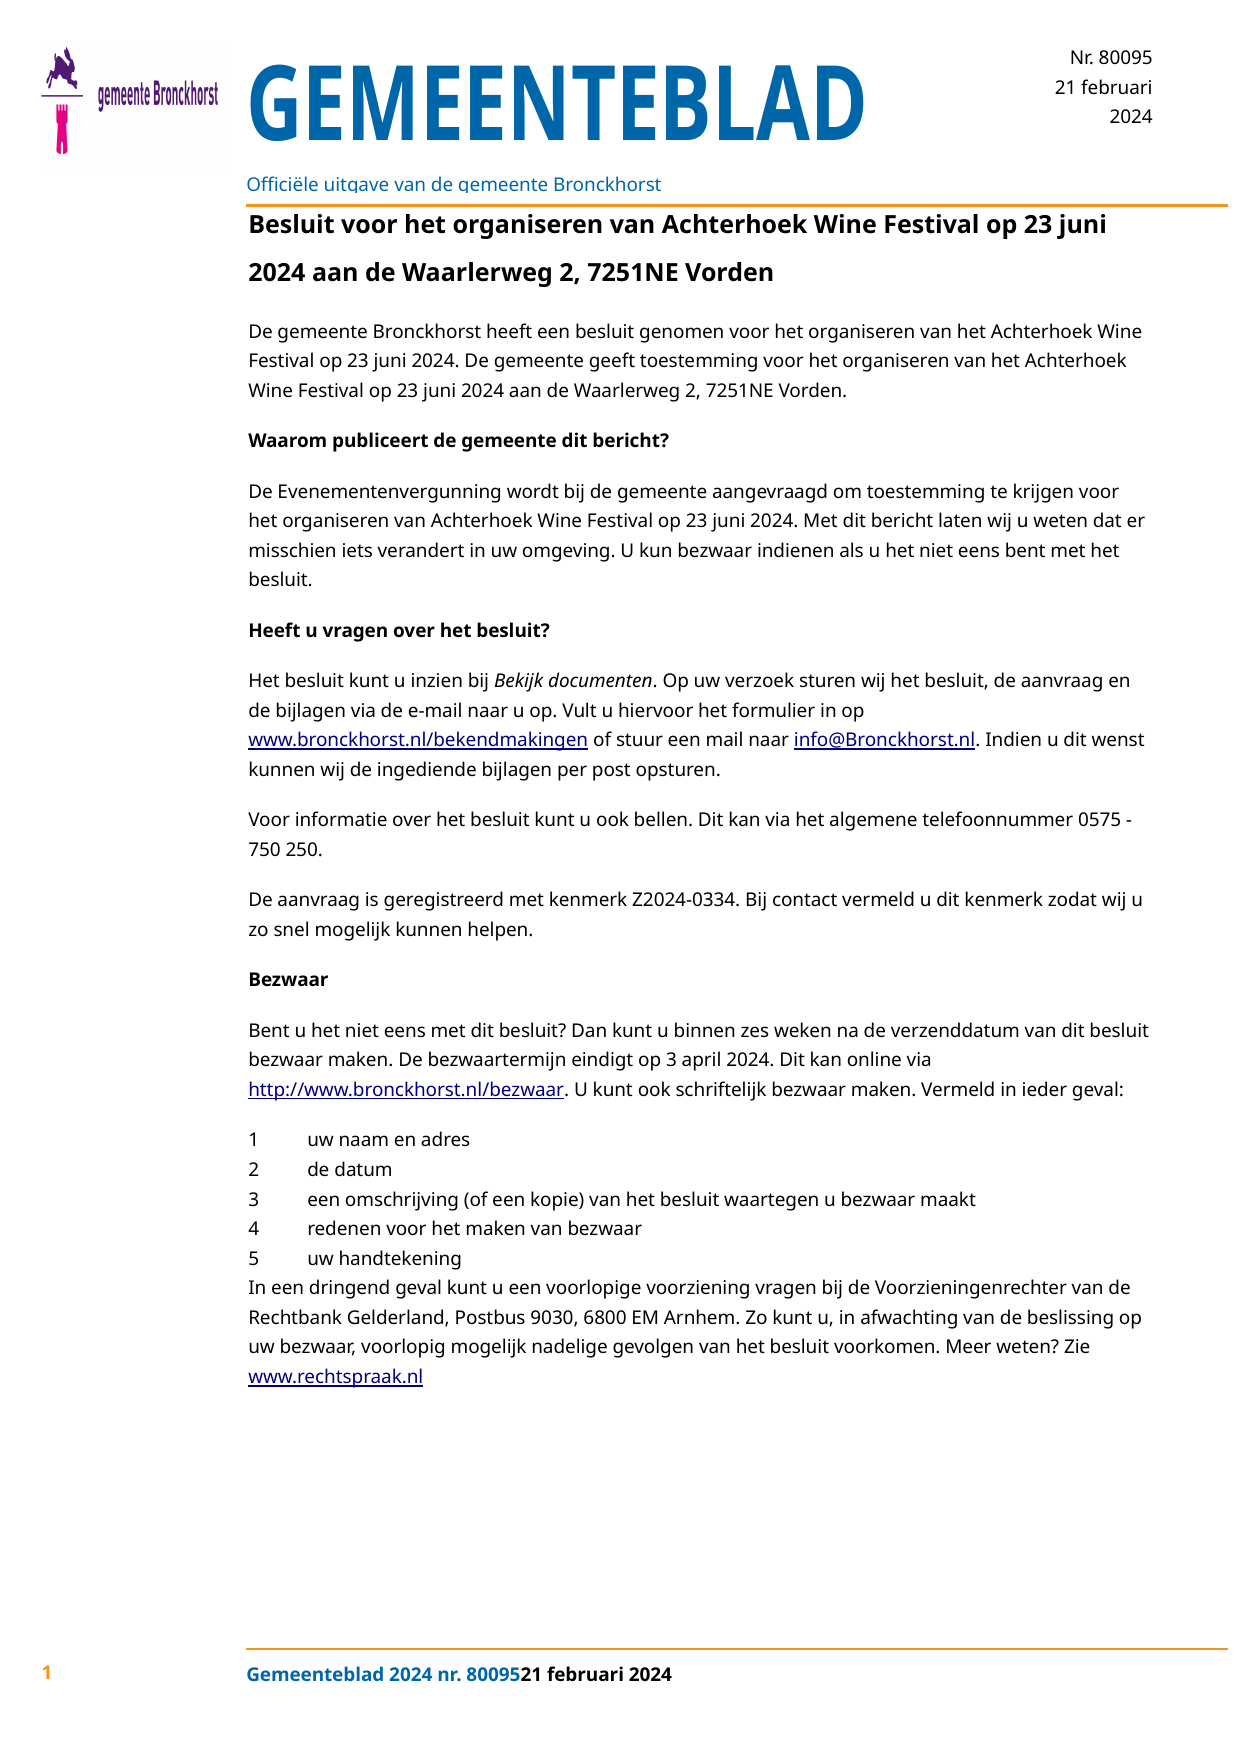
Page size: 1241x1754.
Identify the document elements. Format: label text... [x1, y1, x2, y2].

text De gemeente Bronckhorst heeft een besluit genomen voor het organiseren van het Achterhoek Wine Festival op 23 juni 2024. De gemeente geeft toestemming voor het organiseren van het Achterhoek Wine Festival op 23 juni 2024 aan de Waarlerweg 2, 7251NE Vorden. [248, 318, 1152, 403]
list een omschrijving (of een kopie) van het besluit waartegen u bezwaar maakt [248, 1186, 1152, 1212]
text In een dringend geval kunt u een voorlopige voorziening vragen bij de Voorzieningenrechter van de Rechtbank Gelderland, Postbus 9030, 6800 EM Arnhem. Zo kunt u, in afwachting van de beslissing op uw bezwaar, voorlopig mogelijk nadelige gevolgen van het besluit voorkomen. Meer weten? Zie www.rechtspraak.nl [248, 1274, 1152, 1389]
text De Evenementenvergunning wordt bij de gemeente aangevraagd om toestemming te krijgen voor het organiseren van Achterhoek Wine Festival op 23 juni 2024. Met dit bericht laten wij u weten dat er misschien iets verandert in uw omgeving. U kun bezwaar indienen als u het niet eens bent met het besluit. [248, 478, 1152, 592]
text Besluit voor het organiseren van Achterhoek Wine Festival op 23 juni 2024 aan de Waarlerweg 2, 7251NE Vorden [248, 207, 1152, 288]
text Bent u het niet eens met dit besluit? Dan kunt u binnen zes weken na de verzenddatum van dit besluit bezwaar maken. De bezwaartermijn eindigt op 3 april 2024. Dit kan online via http://www.bronckhorst.nl/bezwaar. U kunt ook schriftelijk bezwaar maken. Vermeld in ieder geval: [248, 1017, 1152, 1102]
list uw handtekening [248, 1245, 1152, 1271]
text Bezwaar [248, 967, 1152, 992]
text Waarom publiceert de gemeente dit bericht? [248, 427, 1152, 453]
text Heeft u vragen over het besluit? [248, 617, 1152, 643]
list redenen voor het maken van bezwaar [248, 1215, 1152, 1241]
text Het besluit kunt u inzien bij Bekijk documenten. Op uw verzoek sturen wij het besluit, de aanvraag en de bijlagen via de e-mail naar u op. Vult u hiervoor het formulier in op www.bronckhorst.nl/bekendmakingen of stuur een mail naar info@Bronckhorst.nl. Indien u dit wenst kunnen wij de ingediende bijlagen per post opsturen. [248, 667, 1152, 782]
list de datum [248, 1156, 1152, 1182]
list uw naam en adres [248, 1127, 1152, 1152]
text Voor informatie over het besluit kunt u ook bellen. Dit kan via het algemene telefoonnummer 0575 - 750 250. [248, 807, 1152, 862]
picture [41, 47, 231, 172]
text De aanvraag is geregistreerd met kenmerk Z2024-0334. Bij contact vermeld u dit kenmerk zodat wij u zo snel mogelijk kunnen helpen. [248, 887, 1152, 942]
